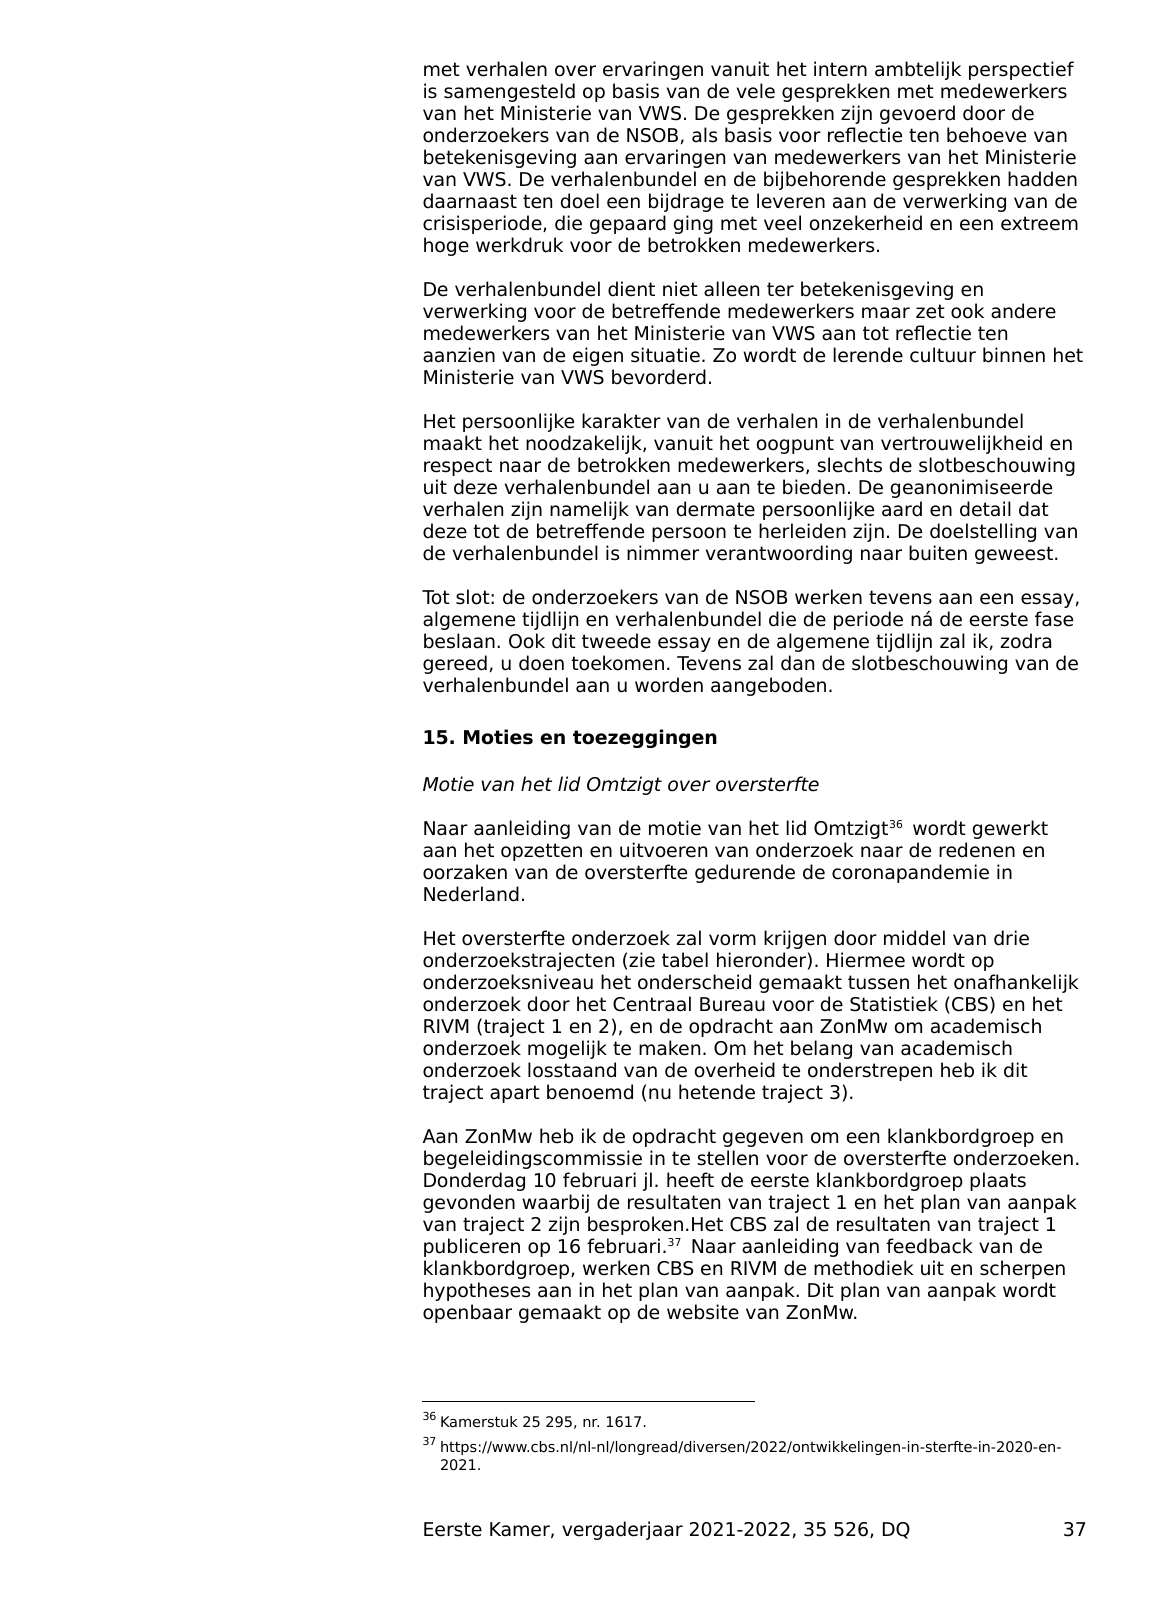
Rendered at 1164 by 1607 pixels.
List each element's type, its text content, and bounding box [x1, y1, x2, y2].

text De verhalenbundel dient niet alleen ter betekenisgeving en verwerking voor de betreffende medewerkers maar zet ook andere medewerkers van het Ministerie van VWS aan tot reflectie ten aanzien van de eigen situatie. Zo wordt de lerende cultuur binnen het Ministerie van VWS bevorderd. [422, 279, 1087, 389]
text Aan ZonMw heb ik de opdracht gegeven om een klankbordgroep en begeleidingscommissie in te stellen voor de oversterfte onderzoeken. [422, 1126, 1087, 1170]
text Donderdag 10 februari jl. heeft de eerste klankbordgroep plaats gevonden waarbij de resultaten van traject 1 en het plan van aanpak van traject 2 zijn besproken.Het CBS zal de resultaten van traject 1 publiceren op 16 februari. Naar aanleiding van feedback van de klankbordgroep, werken CBS en RIVM de methodiek uit en scherpen hypotheses aan in het plan van aanpak. Dit plan van aanpak wordt openbaar gemaakt op de website van ZonMw. [422, 1170, 1087, 1324]
text Naar aanleiding van de motie van het lid Omtzigt wordt gewerkt aan het opzetten en uitvoeren van onderzoek naar de redenen en oorzaken van de oversterfte gedurende de coronapandemie in Nederland. [422, 818, 1087, 906]
text met verhalen over ervaringen vanuit het intern ambtelijk perspectief is samengesteld op basis van de vele gesprekken met medewerkers van het Ministerie van VWS. De gesprekken zijn gevoerd door de onderzoekers van de NSOB, als basis voor reflectie ten behoeve van betekenisgeving aan ervaringen van medewerkers van het Ministerie van VWS. De verhalenbundel en de bijbehorende gesprekken hadden daarnaast ten doel een bijdrage te leveren aan de verwerking van de crisisperiode, die gepaard ging met veel onzekerheid en een extreem hoge werkdruk voor de betrokken medewerkers. [422, 59, 1087, 257]
text Het oversterfte onderzoek zal vorm krijgen door middel van drie onderzoekstrajecten (zie tabel hieronder). Hiermee wordt op onderzoeksniveau het onderscheid gemaakt tussen het onafhankelijk onderzoek door het Centraal Bureau voor de Statistiek (CBS) en het RIVM (traject 1 en 2), en de opdracht aan ZonMw om academisch onderzoek mogelijk te maken. Om het belang van academisch onderzoek losstaand van de overheid te onderstrepen heb ik dit traject apart benoemd (nu hetende traject 3). [422, 928, 1087, 1104]
subtitle Motie van het lid Omtzigt over oversterfte [422, 774, 1087, 796]
text Het persoonlijke karakter van de verhalen in de verhalenbundel maakt het noodzakelijk, vanuit het oogpunt van vertrouwelijkheid en respect naar de betrokken medewerkers, slechts de slotbeschouwing uit deze verhalenbundel aan u aan te bieden. De geanonimiseerde verhalen zijn namelijk van dermate persoonlijke aard en detail dat deze tot de betreffende persoon te herleiden zijn. De doelstelling van de verhalenbundel is nimmer verantwoording naar buiten geweest. [422, 411, 1087, 565]
text https://www.cbs.nl/nl-nl/longread/diversen/2022/ontwikkelingen-in-sterfte-in-2020-en-2021. [422, 1435, 1087, 1474]
text Tot slot: de onderzoekers van de NSOB werken tevens aan een essay, algemene tijdlijn en verhalenbundel die de periode ná de eerste fase beslaan. Ook dit tweede essay en de algemene tijdlijn zal ik, zodra gereed, u doen toekomen. Tevens zal dan de slotbeschouwing van de verhalenbundel aan u worden aangeboden. [422, 587, 1087, 697]
subtitle 15. Moties en toezeggingen [422, 727, 1087, 749]
text Kamerstuk 25 295, nr. 1617. [422, 1410, 1087, 1432]
